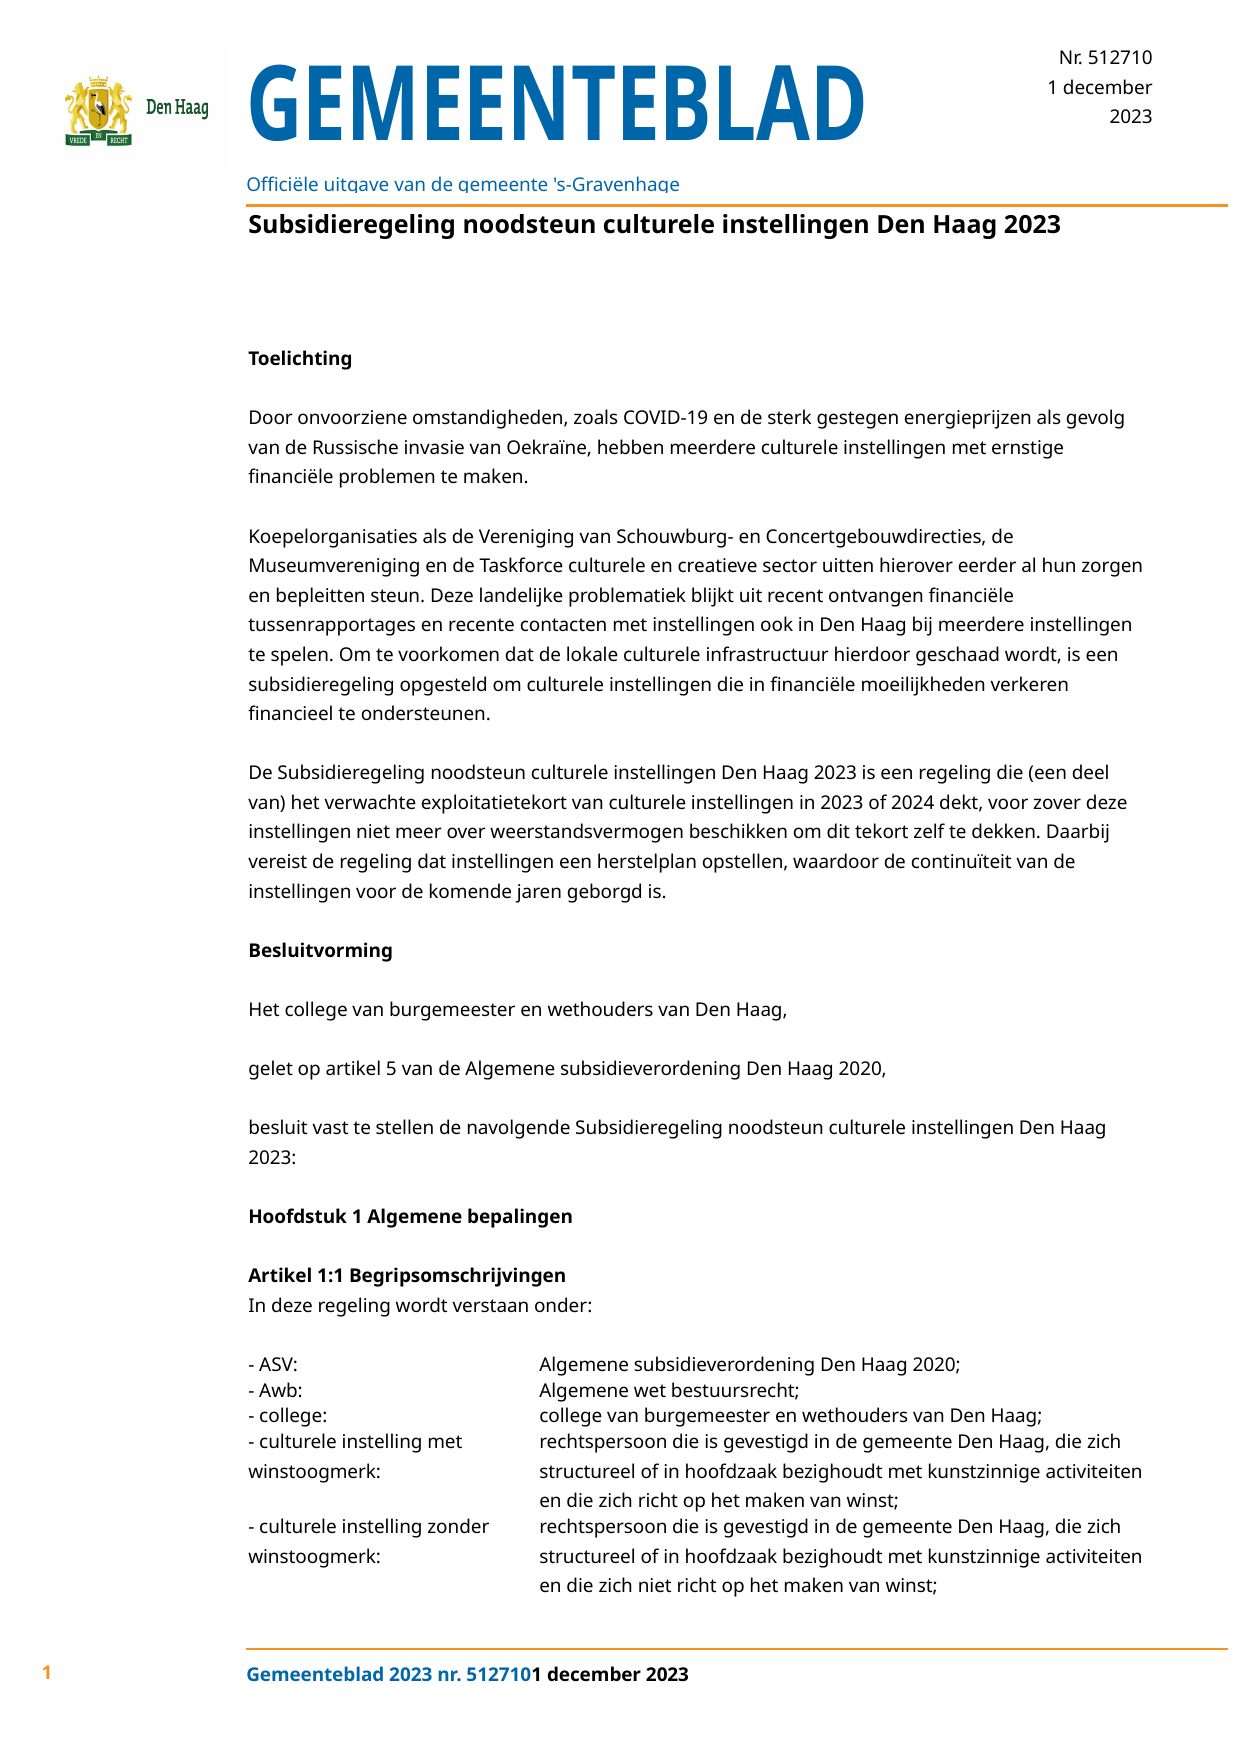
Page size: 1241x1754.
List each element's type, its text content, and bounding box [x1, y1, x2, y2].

text gelet op artikel 5 van de Algemene subsidieverordening Den Haag 2020, [248, 1055, 1152, 1081]
table_cell - college: [248, 1403, 539, 1428]
text Het college van burgemeester en wethouders van Den Haag, [248, 996, 1152, 1022]
table_cell - culturele instelling met winstoogmerk: [248, 1429, 539, 1513]
text Subsidieregeling noodsteun culturele instellingen Den Haag 2023 [248, 207, 1152, 241]
table_cell rechtspersoon die is gevestigd in de gemeente Den Haag, die zich structureel of in hoofdzaak bezighoudt met kunstzinnige activiteiten en die zich richt op het maken van winst; [539, 1429, 1152, 1513]
table_cell - Awb: [248, 1377, 539, 1403]
table_header - ASV: [248, 1351, 539, 1377]
text Toelichting [248, 345, 1152, 371]
text In deze regeling wordt verstaan onder: [248, 1292, 1152, 1318]
picture [41, 47, 231, 172]
table_cell - culturele instelling zonder winstoogmerk: [248, 1513, 539, 1598]
text Hoofdstuk 1 Algemene bepalingen [248, 1203, 1152, 1229]
text De Subsidieregeling noodsteun culturele instellingen Den Haag 2023 is een regeling die (een deel van) het verwachte exploitatietekort van culturele instellingen in 2023 of 2024 dekt, voor zover deze instellingen niet meer over weerstandsvermogen beschikken om dit tekort zelf te dekken. Daarbij vereist de regeling dat instellingen een herstelplan opstellen, waardoor de continuïteit van de instellingen voor de komende jaren geborgd is. [248, 759, 1152, 903]
table_header Algemene subsidieverordening Den Haag 2020; [539, 1351, 1152, 1377]
table_cell rechtspersoon die is gevestigd in de gemeente Den Haag, die zich structureel of in hoofdzaak bezighoudt met kunstzinnige activiteiten en die zich niet richt op het maken van winst; [539, 1513, 1152, 1598]
text Artikel 1:1 Begripsomschrijvingen [248, 1262, 1152, 1288]
text Besluitvorming [248, 937, 1152, 963]
text Koepelorganisaties als de Vereniging van Schouwburg- en Concertgebouwdirecties, de Museumvereniging en de Taskforce culturele en creatieve sector uitten hierover eerder al hun zorgen en bepleitten steun. Deze landelijke problematiek blijkt uit recent ontvangen financiële tussenrapportages en recente contacten met instellingen ook in Den Haag bij meerdere instellingen te spelen. Om te voorkomen dat de lokale culturele infrastructuur hierdoor geschaad wordt, is een subsidieregeling opgesteld om culturele instellingen die in financiële moeilijkheden verkeren financieel te ondersteunen. [248, 523, 1152, 726]
text Door onvoorziene omstandigheden, zoals COVID-19 en de sterk gestegen energieprijzen als gevolg van de Russische invasie van Oekraïne, hebben meerdere culturele instellingen met ernstige financiële problemen te maken. [248, 404, 1152, 489]
text besluit vast te stellen de navolgende Subsidieregeling noodsteun culturele instellingen Den Haag 2023: [248, 1114, 1152, 1170]
table_cell Algemene wet bestuursrecht; [539, 1377, 1152, 1403]
table_cell college van burgemeester en wethouders van Den Haag; [539, 1403, 1152, 1428]
